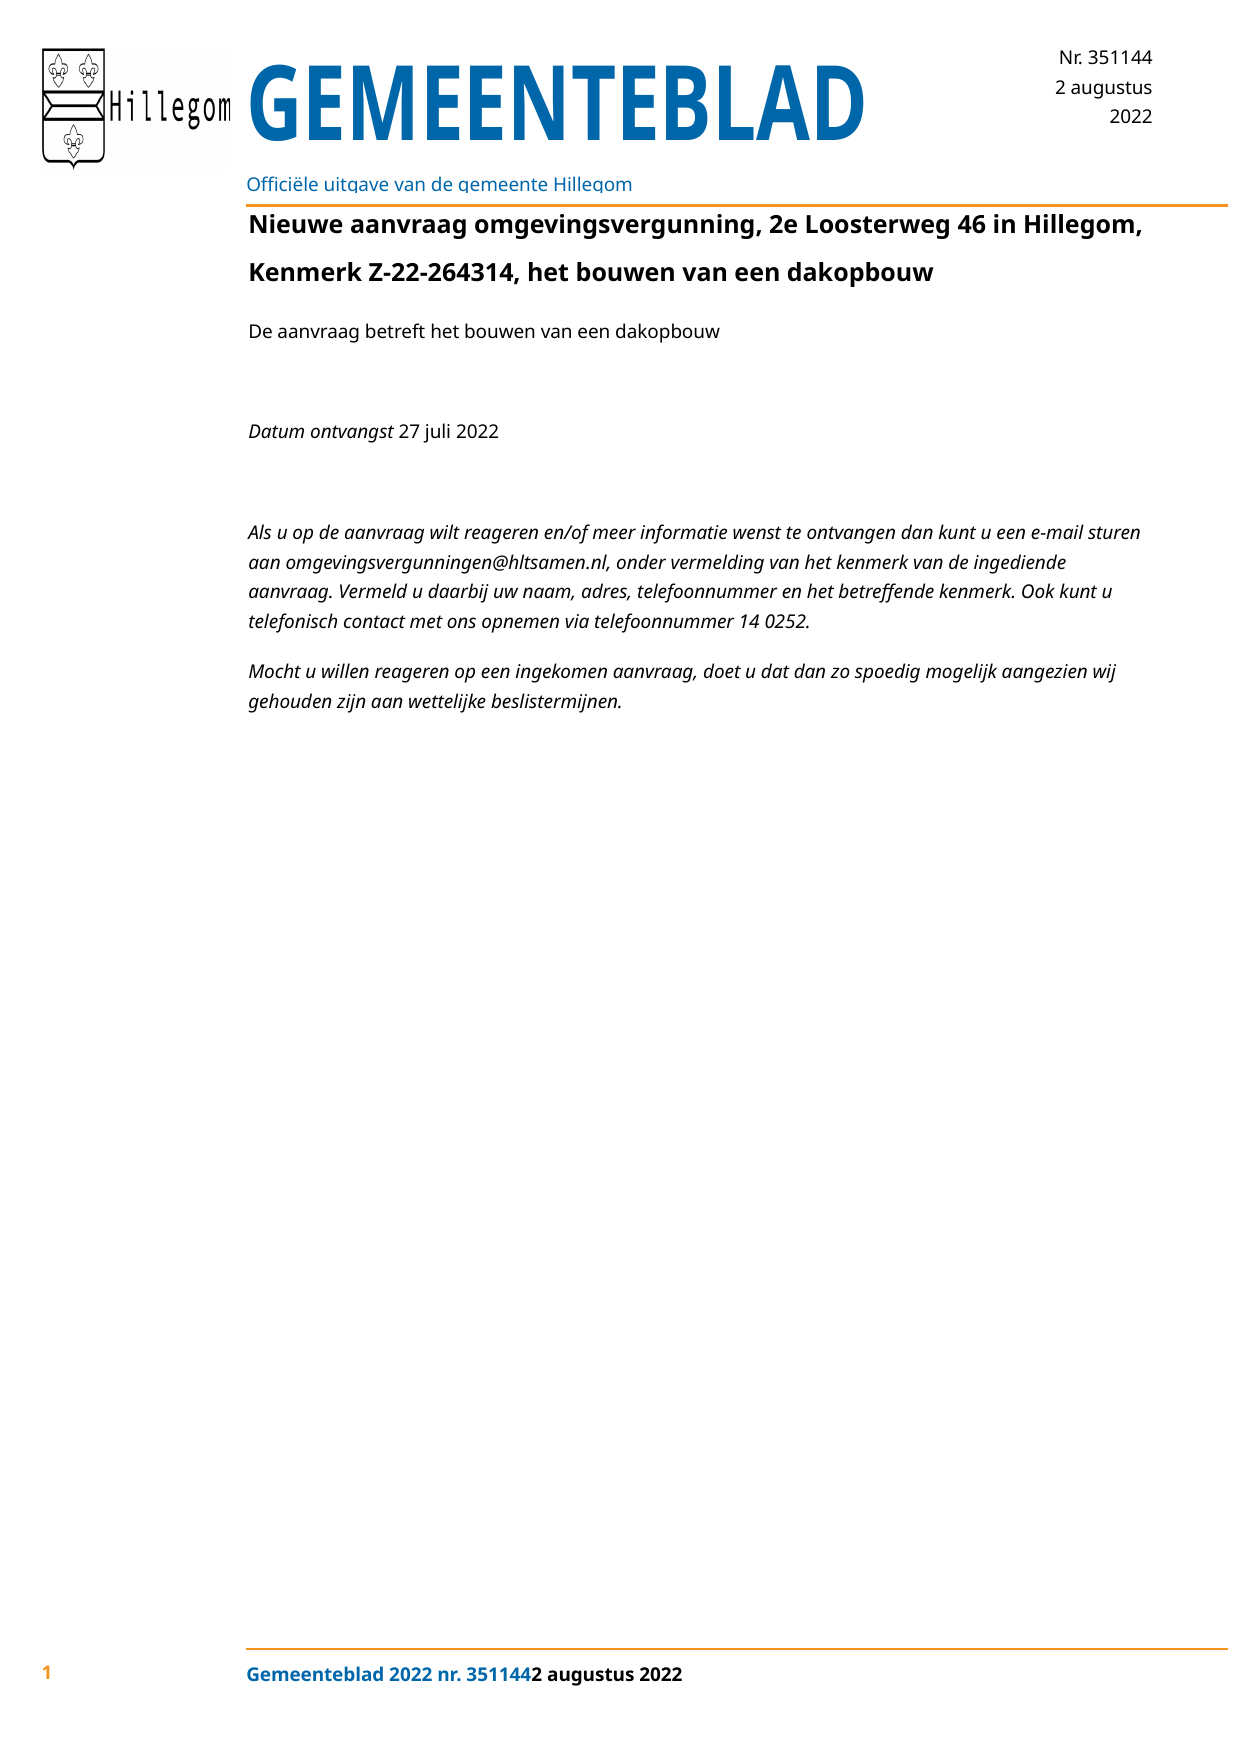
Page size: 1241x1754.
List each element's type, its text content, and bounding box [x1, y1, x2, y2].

text Mocht u willen reageren op een ingekomen aanvraag, doet u dat dan zo spoedig mogelijk aangezien wij gehouden zijn aan wettelijke beslistermijnen. [248, 659, 1152, 714]
text Datum ontvangst 27 juli 2022 [248, 419, 1152, 444]
text De aanvraag betreft het bouwen van een dakopbouw [248, 318, 1152, 344]
text Nieuwe aanvraag omgevingsvergunning, 2e Loosterweg 46 in Hillegom, Kenmerk Z-22-264314, het bouwen van een dakopbouw [248, 207, 1152, 288]
text Als u op de aanvraag wilt reageren en/of meer informatie wenst te ontvangen dan kunt u een e-mail sturen aan omgevingsvergunningen@hltsamen.nl, onder vermelding van het kenmerk van de ingediende aanvraag. Vermeld u daarbij uw naam, adres, telefoonnummer en het betreffende kenmerk. Ook kunt u telefonisch contact met ons opnemen via telefoonnummer 14 0252. [248, 519, 1152, 634]
picture [41, 47, 231, 172]
